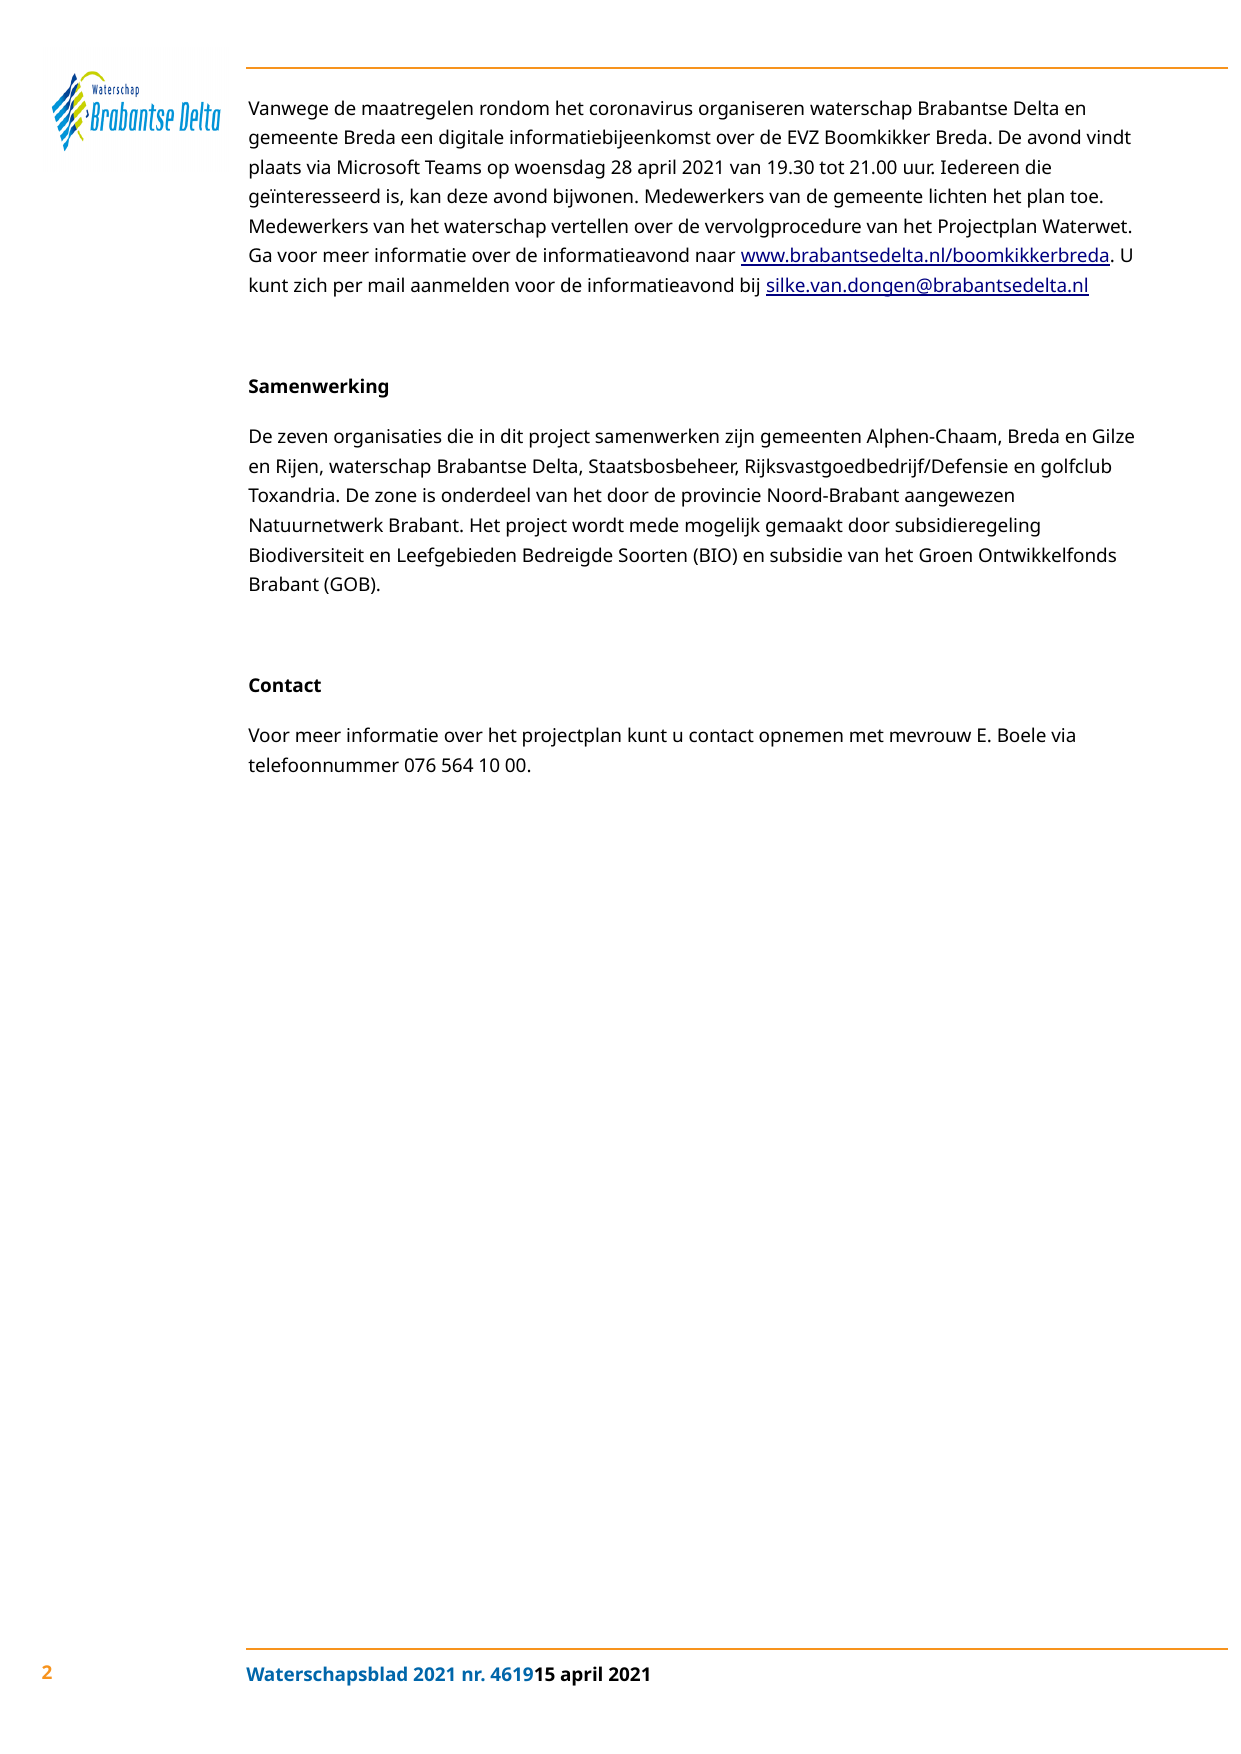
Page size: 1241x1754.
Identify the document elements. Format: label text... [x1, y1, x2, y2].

text De zeven organisaties die in dit project samenwerken zijn gemeenten Alphen-Chaam, Breda en Gilze en Rijen, waterschap Brabantse Delta, Staatsbosbeheer, Rijksvastgoedbedrijf/Defensie en golfclub Toxandria. De zone is onderdeel van het door de provincie Noord-Brabant aangewezen Natuurnetwerk Brabant. Het project wordt mede mogelijk gemaakt door subsidieregeling Biodiversiteit en Leefgebieden Bedreigde Soorten (BIO) en subsidie van het Groen Ontwikkelfonds Brabant (GOB). [248, 423, 1152, 597]
picture [41, 47, 231, 172]
text Voor meer informatie over het projectplan kunt u contact opnemen met mevrouw E. Boele via telefoonnummer 076 564 10 00. [248, 723, 1152, 778]
text Samenwerking [248, 373, 1152, 399]
text Contact [248, 672, 1152, 698]
text Vanwege de maatregelen rondom het coronavirus organiseren waterschap Brabantse Delta en gemeente Breda een digitale informatiebijeenkomst over de EVZ Boomkikker Breda. De avond vindt plaats via Microsoft Teams op woensdag 28 april 2021 van 19.30 tot 21.00 uur. Iedereen die geïnteresseerd is, kan deze avond bijwonen. Medewerkers van de gemeente lichten het plan toe. Medewerkers van het waterschap vertellen over de vervolgprocedure van het Projectplan Waterwet. Ga voor meer informatie over de informatieavond naar www.brabantsedelta.nl/boomkikkerbreda. U kunt zich per mail aanmelden voor de informatieavond bij silke.van.dongen@brabantsedelta.nl [248, 95, 1152, 298]
